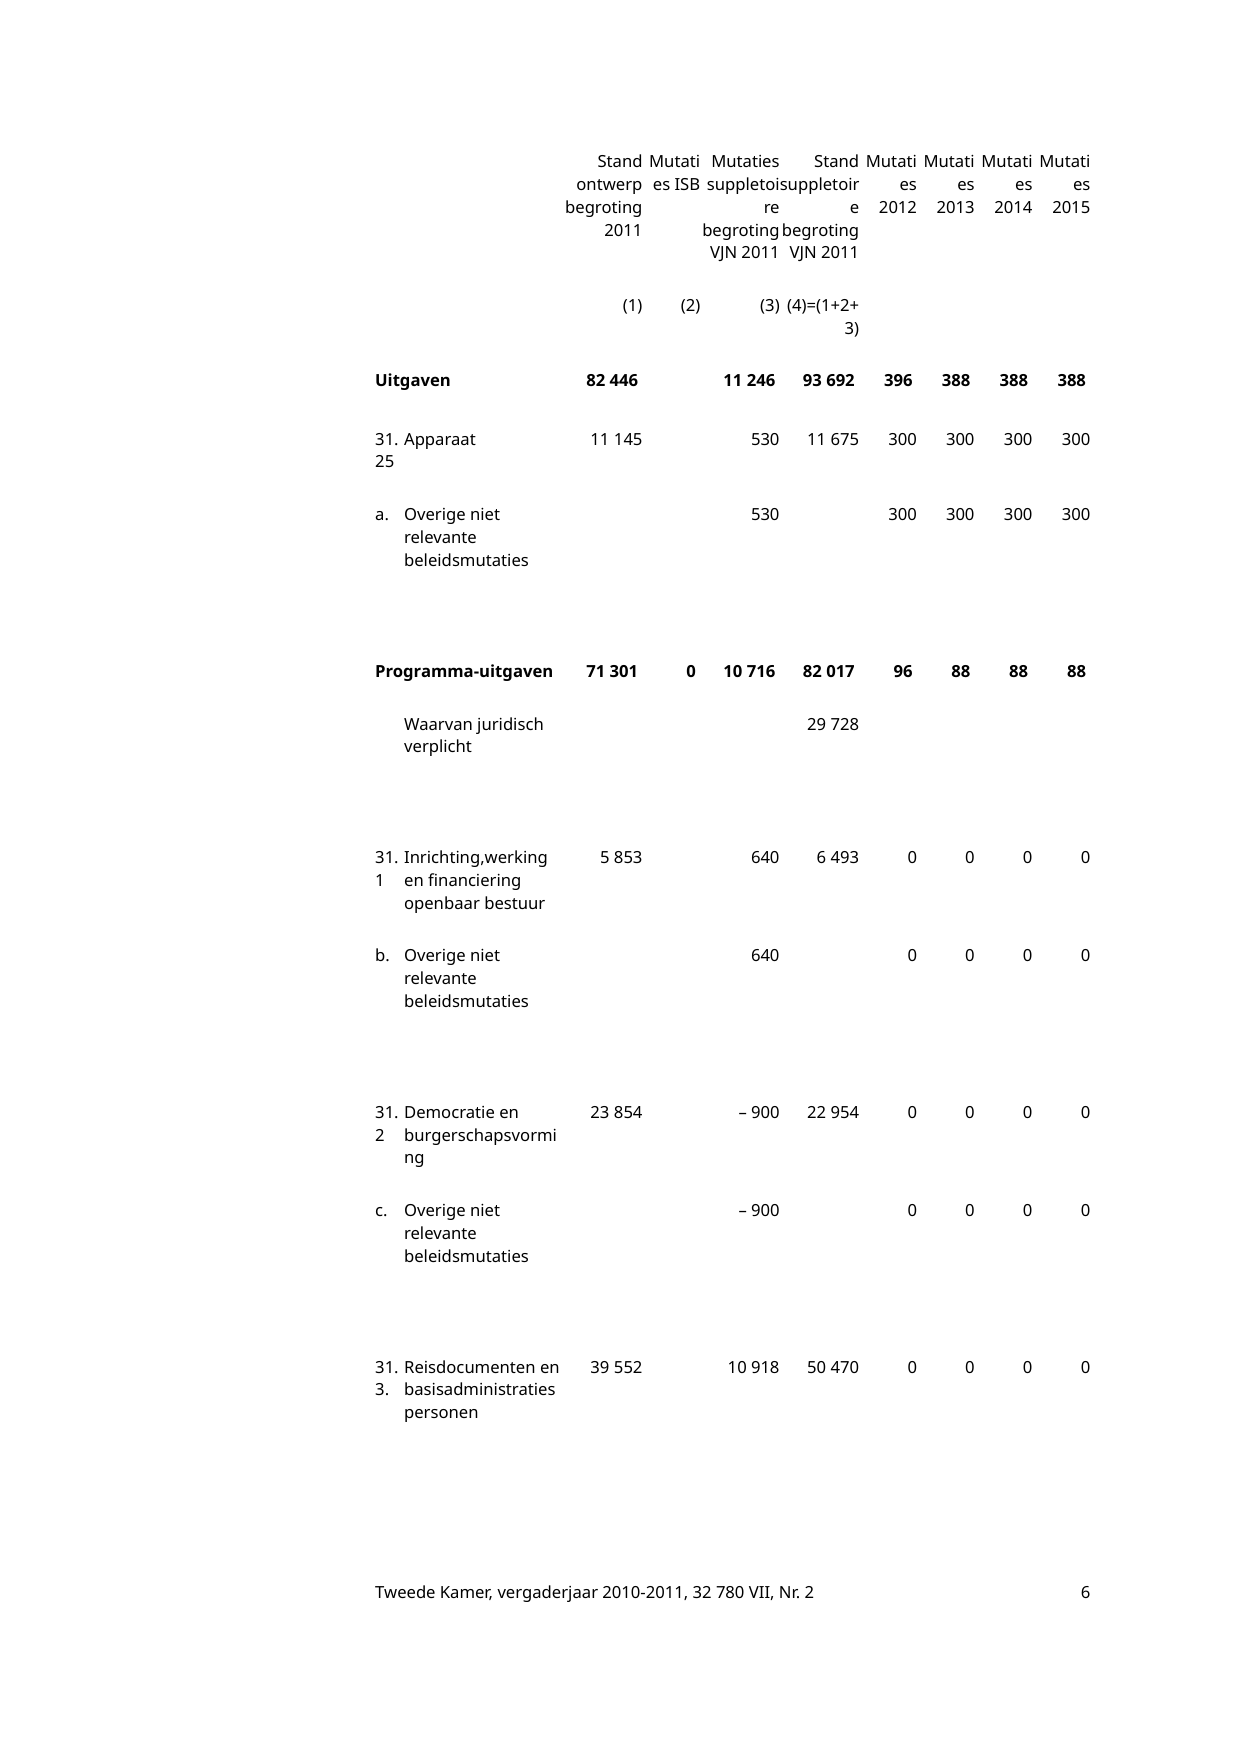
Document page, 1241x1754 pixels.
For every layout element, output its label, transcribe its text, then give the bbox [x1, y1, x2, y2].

table_cell [859, 1042, 917, 1101]
table_cell 0 [1032, 944, 1090, 1042]
table_cell [563, 788, 642, 846]
table_cell [404, 1297, 563, 1355]
table_cell 31.1 [375, 846, 404, 944]
table_cell [404, 294, 563, 369]
table_cell [779, 1199, 859, 1297]
table_cell [375, 1042, 404, 1101]
table_header Mutaties suppletoire begroting VJN 2011 [700, 150, 779, 293]
table_cell 530 [700, 503, 779, 601]
table_cell 300 [974, 428, 1032, 503]
table_cell 0 [859, 1199, 917, 1297]
table_cell [563, 712, 642, 787]
table_cell [375, 294, 404, 369]
table_cell 22 954 [779, 1101, 859, 1199]
table_cell [1032, 1042, 1090, 1101]
table_cell 11 675 [779, 428, 859, 503]
table_cell 6 493 [779, 846, 859, 944]
table_cell 31.3. [375, 1355, 404, 1453]
table_cell [642, 944, 700, 1042]
table_cell [917, 1042, 974, 1101]
table_cell [642, 1042, 700, 1101]
table_cell 0 [974, 1101, 1032, 1199]
table_cell 93 692 [779, 369, 859, 427]
table_cell [859, 1297, 917, 1355]
table_cell 300 [859, 428, 917, 503]
table_cell [700, 1297, 779, 1355]
table_cell a. [375, 503, 404, 601]
table_header Mutaties 2012 [859, 150, 917, 293]
table_cell 96 [859, 659, 917, 712]
table_cell 0 [859, 846, 917, 944]
table_cell [563, 503, 642, 601]
table_header Mutaties ISB [642, 150, 700, 293]
table_cell [974, 601, 1032, 659]
table_cell 88 [917, 659, 974, 712]
table_cell [974, 712, 1032, 787]
table_cell Overige niet relevante beleidsmutaties [404, 503, 563, 601]
table_cell [563, 1199, 642, 1297]
table_cell 39 552 [563, 1355, 642, 1453]
table_cell 0 [917, 846, 974, 944]
table_cell (3) [700, 294, 779, 369]
table_cell 388 [974, 369, 1032, 427]
table_cell (2) [642, 294, 700, 369]
table_cell 300 [974, 503, 1032, 601]
table_cell [375, 712, 404, 787]
table_cell 300 [859, 503, 917, 601]
table_cell 300 [917, 428, 974, 503]
table_cell Uitgaven [375, 369, 563, 427]
table_cell 0 [859, 944, 917, 1042]
table_cell Overige niet relevante beleidsmutaties [404, 944, 563, 1042]
table_cell [642, 1199, 700, 1297]
table_cell 5 853 [563, 846, 642, 944]
table_cell – 900 [700, 1101, 779, 1199]
table_cell [859, 712, 917, 787]
table_cell 0 [642, 659, 700, 712]
table_cell [642, 1297, 700, 1355]
table_cell Apparaat [404, 428, 563, 503]
table_cell 388 [917, 369, 974, 427]
table_cell [700, 601, 779, 659]
table_cell [700, 712, 779, 787]
table_cell 10 918 [700, 1355, 779, 1453]
table_cell 396 [859, 369, 917, 427]
table_cell 530 [700, 428, 779, 503]
table_header Mutaties 2013 [917, 150, 974, 293]
table_cell [859, 601, 917, 659]
table_cell 388 [1032, 369, 1090, 427]
table_cell 300 [1032, 428, 1090, 503]
table_cell [1032, 294, 1090, 369]
table_header Stand suppletoire begroting VJN 2011 [779, 150, 859, 293]
table_cell [859, 294, 917, 369]
table_cell [700, 1042, 779, 1101]
table_cell 0 [1032, 1101, 1090, 1199]
table_cell [642, 1101, 700, 1199]
table_cell 0 [974, 1355, 1032, 1453]
table_cell 0 [1032, 1199, 1090, 1297]
table_cell [375, 788, 404, 846]
table_cell 0 [917, 944, 974, 1042]
table_header Mutaties 2015 [1032, 150, 1090, 293]
table_cell [563, 1042, 642, 1101]
table_cell [642, 846, 700, 944]
table_cell 0 [917, 1199, 974, 1297]
table_cell [917, 601, 974, 659]
table_cell 82 017 [779, 659, 859, 712]
table_cell 50 470 [779, 1355, 859, 1453]
table_cell [404, 1042, 563, 1101]
table_cell [974, 1297, 1032, 1355]
table_cell [917, 788, 974, 846]
table_cell Overige niet relevante beleidsmutaties [404, 1199, 563, 1297]
table_cell 0 [974, 1199, 1032, 1297]
table_cell [974, 1042, 1032, 1101]
table_cell [563, 1297, 642, 1355]
table_cell [404, 601, 563, 659]
table_cell [779, 601, 859, 659]
table_cell 82 446 [563, 369, 642, 427]
table_cell (1) [563, 294, 642, 369]
table_cell [779, 1297, 859, 1355]
table_cell 31.25 [375, 428, 404, 503]
table_cell Programma-uitgaven [375, 659, 563, 712]
table_cell 23 854 [563, 1101, 642, 1199]
table_header Mutaties 2014 [974, 150, 1032, 293]
table_cell [1032, 601, 1090, 659]
table_cell c. [375, 1199, 404, 1297]
table_cell [974, 788, 1032, 846]
table_cell [1032, 712, 1090, 787]
table_cell 88 [1032, 659, 1090, 712]
table_cell [974, 294, 1032, 369]
table_cell – 900 [700, 1199, 779, 1297]
table_cell 29 728 [779, 712, 859, 787]
table_cell [375, 1297, 404, 1355]
table_cell [563, 601, 642, 659]
table_cell Waarvan juridisch verplicht [404, 712, 563, 787]
table_cell [917, 1297, 974, 1355]
table_cell 0 [974, 846, 1032, 944]
table_cell 0 [1032, 846, 1090, 944]
table_cell [404, 788, 563, 846]
table_cell [917, 712, 974, 787]
table_cell [642, 1355, 700, 1453]
table_cell [917, 294, 974, 369]
table_cell Reisdocumenten en basisadministraties personen [404, 1355, 563, 1453]
table_cell 640 [700, 944, 779, 1042]
table_cell [642, 369, 700, 427]
table_cell [642, 601, 700, 659]
table_cell [642, 503, 700, 601]
table_cell [563, 944, 642, 1042]
table_cell [1032, 1297, 1090, 1355]
table_cell 71 301 [563, 659, 642, 712]
table_cell 0 [974, 944, 1032, 1042]
table_cell b. [375, 944, 404, 1042]
table_cell 300 [1032, 503, 1090, 601]
table_cell 0 [917, 1101, 974, 1199]
table_header [404, 150, 563, 293]
table_cell [859, 788, 917, 846]
table_cell [779, 944, 859, 1042]
table_cell 0 [917, 1355, 974, 1453]
table_cell [779, 1042, 859, 1101]
table_cell 640 [700, 846, 779, 944]
table_cell [1032, 788, 1090, 846]
table_cell 0 [859, 1355, 917, 1453]
table_cell 31.2 [375, 1101, 404, 1199]
table_cell Inrichting,werking en financiering openbaar bestuur [404, 846, 563, 944]
table_cell (4)=(1+2+3) [779, 294, 859, 369]
table_cell [700, 788, 779, 846]
table_header Stand ontwerp begroting 2011 [563, 150, 642, 293]
table_cell 11 145 [563, 428, 642, 503]
table_cell [779, 503, 859, 601]
table_cell [642, 712, 700, 787]
table_cell [779, 788, 859, 846]
table_cell [375, 601, 404, 659]
table_cell 300 [917, 503, 974, 601]
table_header [375, 150, 404, 293]
table_cell 88 [974, 659, 1032, 712]
table_cell 11 246 [700, 369, 779, 427]
table_cell 0 [859, 1101, 917, 1199]
table_cell [642, 428, 700, 503]
table_cell 10 716 [700, 659, 779, 712]
table_cell 0 [1032, 1355, 1090, 1453]
table_cell Democratie en burgerschapsvorming [404, 1101, 563, 1199]
table_cell [642, 788, 700, 846]
